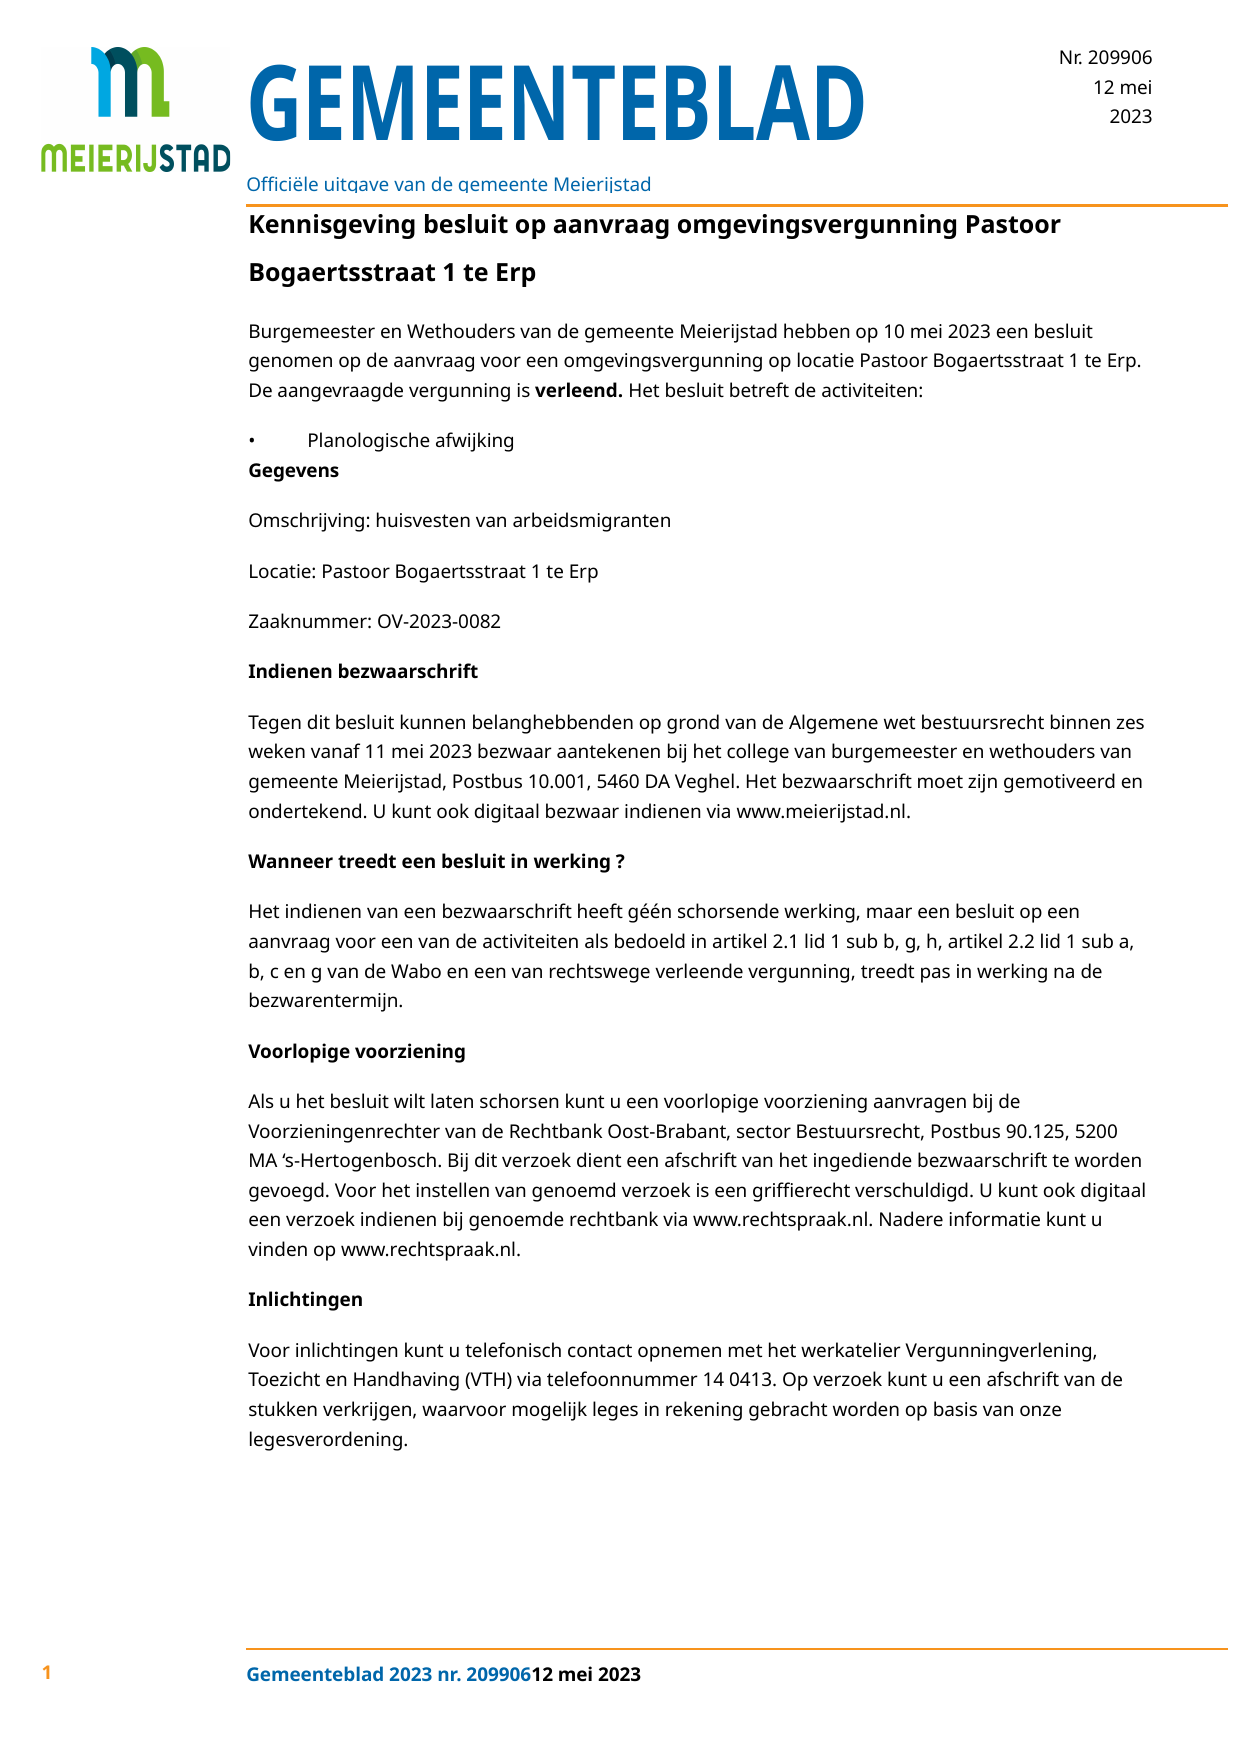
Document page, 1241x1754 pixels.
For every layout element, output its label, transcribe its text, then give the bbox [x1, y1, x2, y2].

text Zaaknummer: OV-2023-0082 [248, 608, 1152, 634]
text Inlichtingen [248, 1287, 1152, 1312]
text Tegen dit besluit kunnen belanghebbenden op grond van de Algemene wet bestuursrecht binnen zes weken vanaf 11 mei 2023 bezwaar aantekenen bij het college van burgemeester en wethouders van gemeente Meierijstad, Postbus 10.001, 5460 DA Veghel. Het bezwaarschrift moet zijn gemotiveerd en ondertekend. U kunt ook digitaal bezwaar indienen via www.meierijstad.nl. [248, 709, 1152, 824]
picture [41, 47, 231, 172]
text Burgemeester en Wethouders van de gemeente Meierijstad hebben op 10 mei 2023 een besluit genomen op de aanvraag voor een omgevingsvergunning op locatie Pastoor Bogaertsstraat 1 te Erp. De aangevraagde vergunning is verleend. Het besluit betreft de activiteiten: [248, 318, 1152, 403]
text Kennisgeving besluit op aanvraag omgevingsvergunning Pastoor Bogaertsstraat 1 te Erp [248, 207, 1152, 288]
text Indienen bezwaarschrift [248, 659, 1152, 684]
text Wanneer treedt een besluit in werking ? [248, 848, 1152, 874]
text Voor inlichtingen kunt u telefonisch contact opnemen met het werkatelier Vergunningverlening, Toezicht en Handhaving (VTH) via telefoonnummer 14 0413. Op verzoek kunt u een afschrift van de stukken verkrijgen, waarvoor mogelijk leges in rekening gebracht worden op basis van onze legesverordening. [248, 1337, 1152, 1452]
text Locatie: Pastoor Bogaertsstraat 1 te Erp [248, 558, 1152, 584]
text Voorlopige voorziening [248, 1038, 1152, 1064]
text Omschrijving: huisvesten van arbeidsmigranten [248, 507, 1152, 533]
text Als u het besluit wilt laten schorsen kunt u een voorlopige voorziening aanvragen bij de Voorzieningenrechter van de Rechtbank Oost-Brabant, sector Bestuursrecht, Postbus 90.125, 5200 MA ‘s-Hertogenbosch. Bij dit verzoek dient een afschrift van het ingediende bezwaarschrift te worden gevoegd. Voor het instellen van genoemd verzoek is een griffierecht verschuldigd. U kunt ook digitaal een verzoek indienen bij genoemde rechtbank via www.rechtspraak.nl. Nadere informatie kunt u vinden op www.rechtspraak.nl. [248, 1088, 1152, 1262]
text Het indienen van een bezwaarschrift heeft géén schorsende werking, maar een besluit op een aanvraag voor een van de activiteiten als bedoeld in artikel 2.1 lid 1 sub b, g, h, artikel 2.2 lid 1 sub a, b, c en g van de Wabo en een van rechtswege verleende vergunning, treedt pas in werking na de bezwarentermijn. [248, 899, 1152, 1013]
text Gegevens [248, 457, 1152, 483]
list Planologische afwijking [248, 427, 1152, 453]
